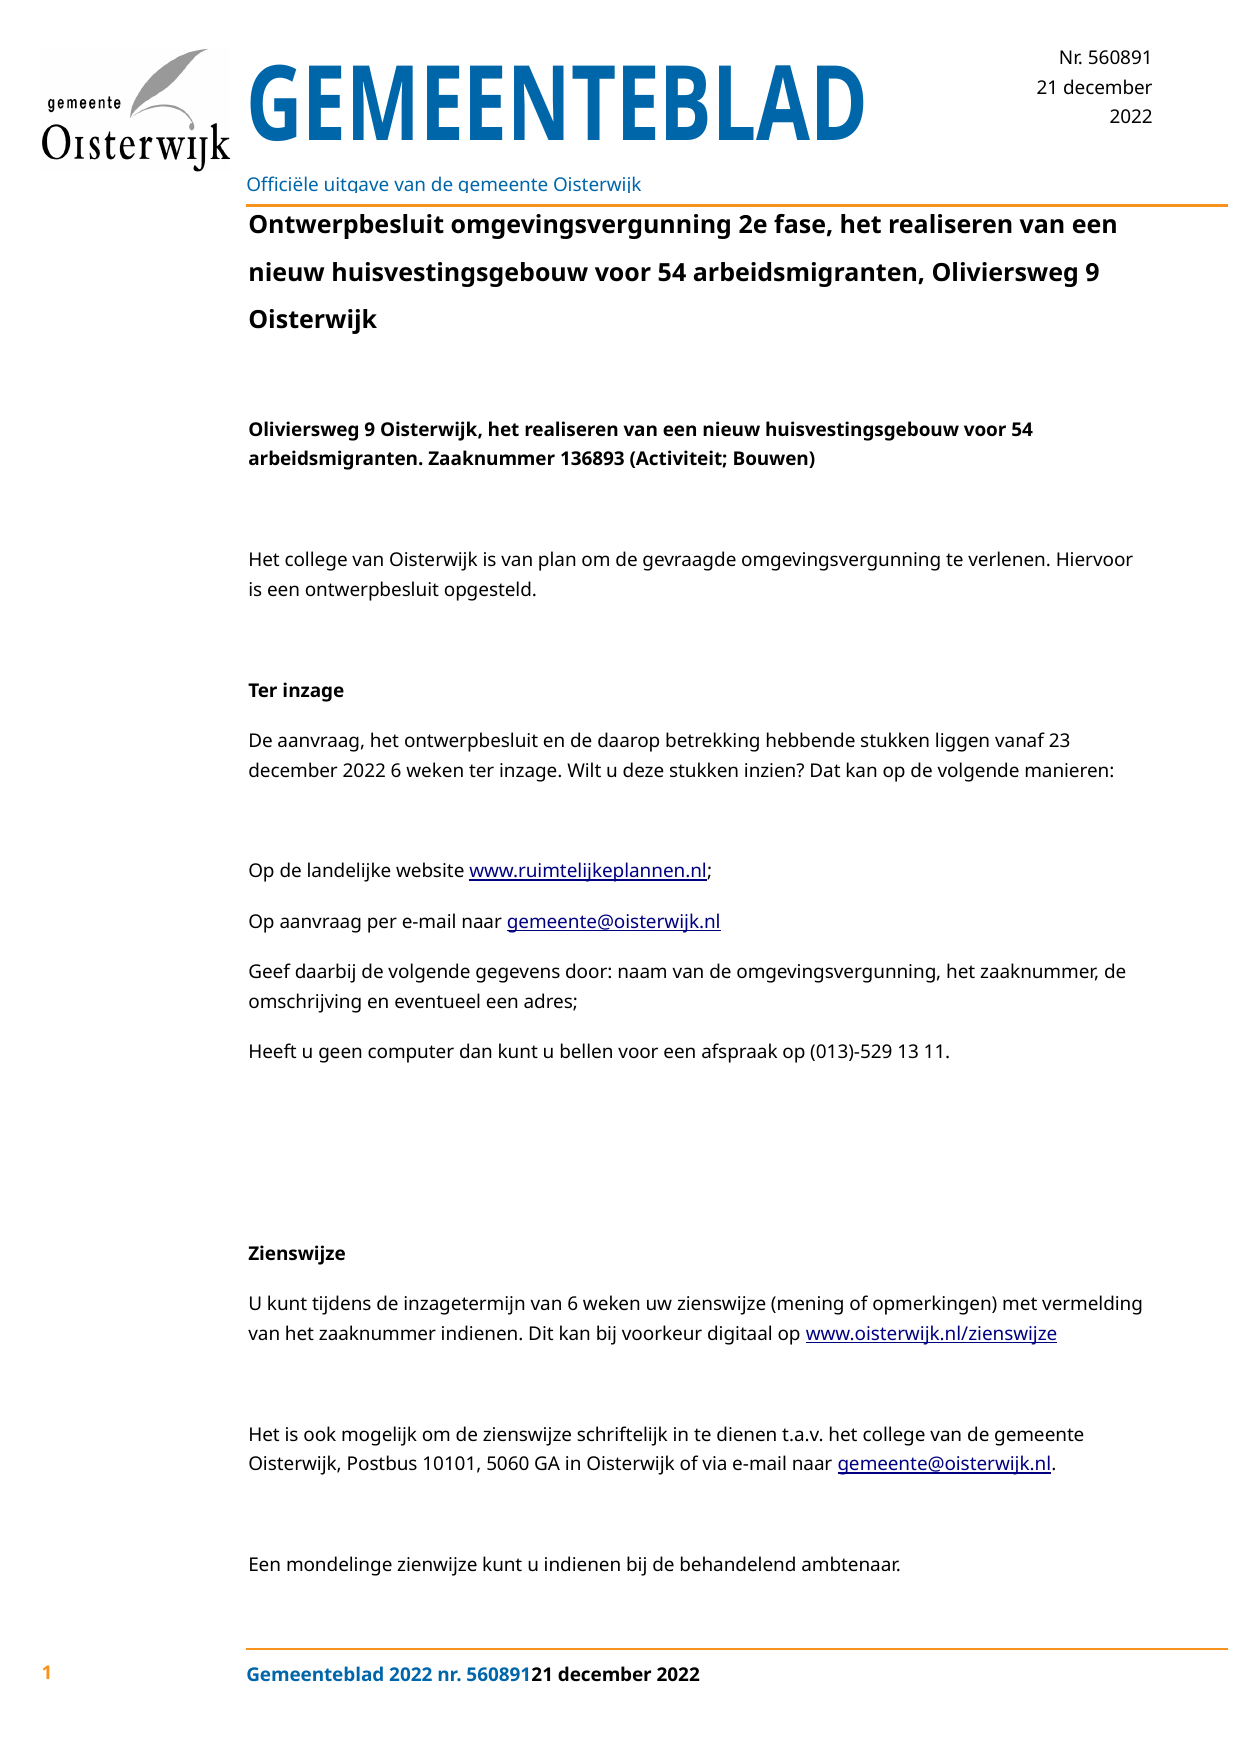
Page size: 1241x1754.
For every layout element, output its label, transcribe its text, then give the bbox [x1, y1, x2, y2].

text Op de landelijke website www.ruimtelijkeplannen.nl; [248, 858, 1152, 883]
text Het is ook mogelijk om de zienswijze schriftelijk in te dienen t.a.v. het college van de gemeente Oisterwijk, Postbus 10101, 5060 GA in Oisterwijk of via e-mail naar gemeente@oisterwijk.nl. [248, 1421, 1152, 1476]
text Heeft u geen computer dan kunt u bellen voor een afspraak op (013)-529 13 11. [248, 1038, 1152, 1064]
text Een mondelinge zienwijze kunt u indienen bij de behandelend ambtenaar. [248, 1551, 1152, 1577]
text Oliviersweg 9 Oisterwijk, het realiseren van een nieuw huisvestingsgebouw voor 54 arbeidsmigranten. Zaaknummer 136893 (Activiteit; Bouwen) [248, 416, 1152, 471]
text Geef daarbij de volgende gegevens door: naam van de omgevingsvergunning, het zaaknummer, de omschrijving en eventueel een adres; [248, 958, 1152, 1014]
text Op aanvraag per e-mail naar gemeente@oisterwijk.nl [248, 908, 1152, 934]
text U kunt tijdens de inzagetermijn van 6 weken uw zienswijze (mening of opmerkingen) met vermelding van het zaaknummer indienen. Dit kan bij voorkeur digitaal op www.oisterwijk.nl/zienswijze [248, 1291, 1152, 1346]
picture [41, 47, 231, 172]
text Ter inzage [248, 677, 1152, 702]
text De aanvraag, het ontwerpbesluit en de daarop betrekking hebbende stukken liggen vanaf 23 december 2022 6 weken ter inzage. Wilt u deze stukken inzien? Dat kan op de volgende manieren: [248, 727, 1152, 782]
text Zienswijze [248, 1240, 1152, 1266]
text Het college van Oisterwijk is van plan om de gevraagde omgevingsvergunning te verlenen. Hiervoor is een ontwerpbesluit opgesteld. [248, 546, 1152, 602]
text Ontwerpbesluit omgevingsvergunning 2e fase, het realiseren van een nieuw huisvestingsgebouw voor 54 arbeidsmigranten, Oliviersweg 9 Oisterwijk [248, 207, 1152, 336]
